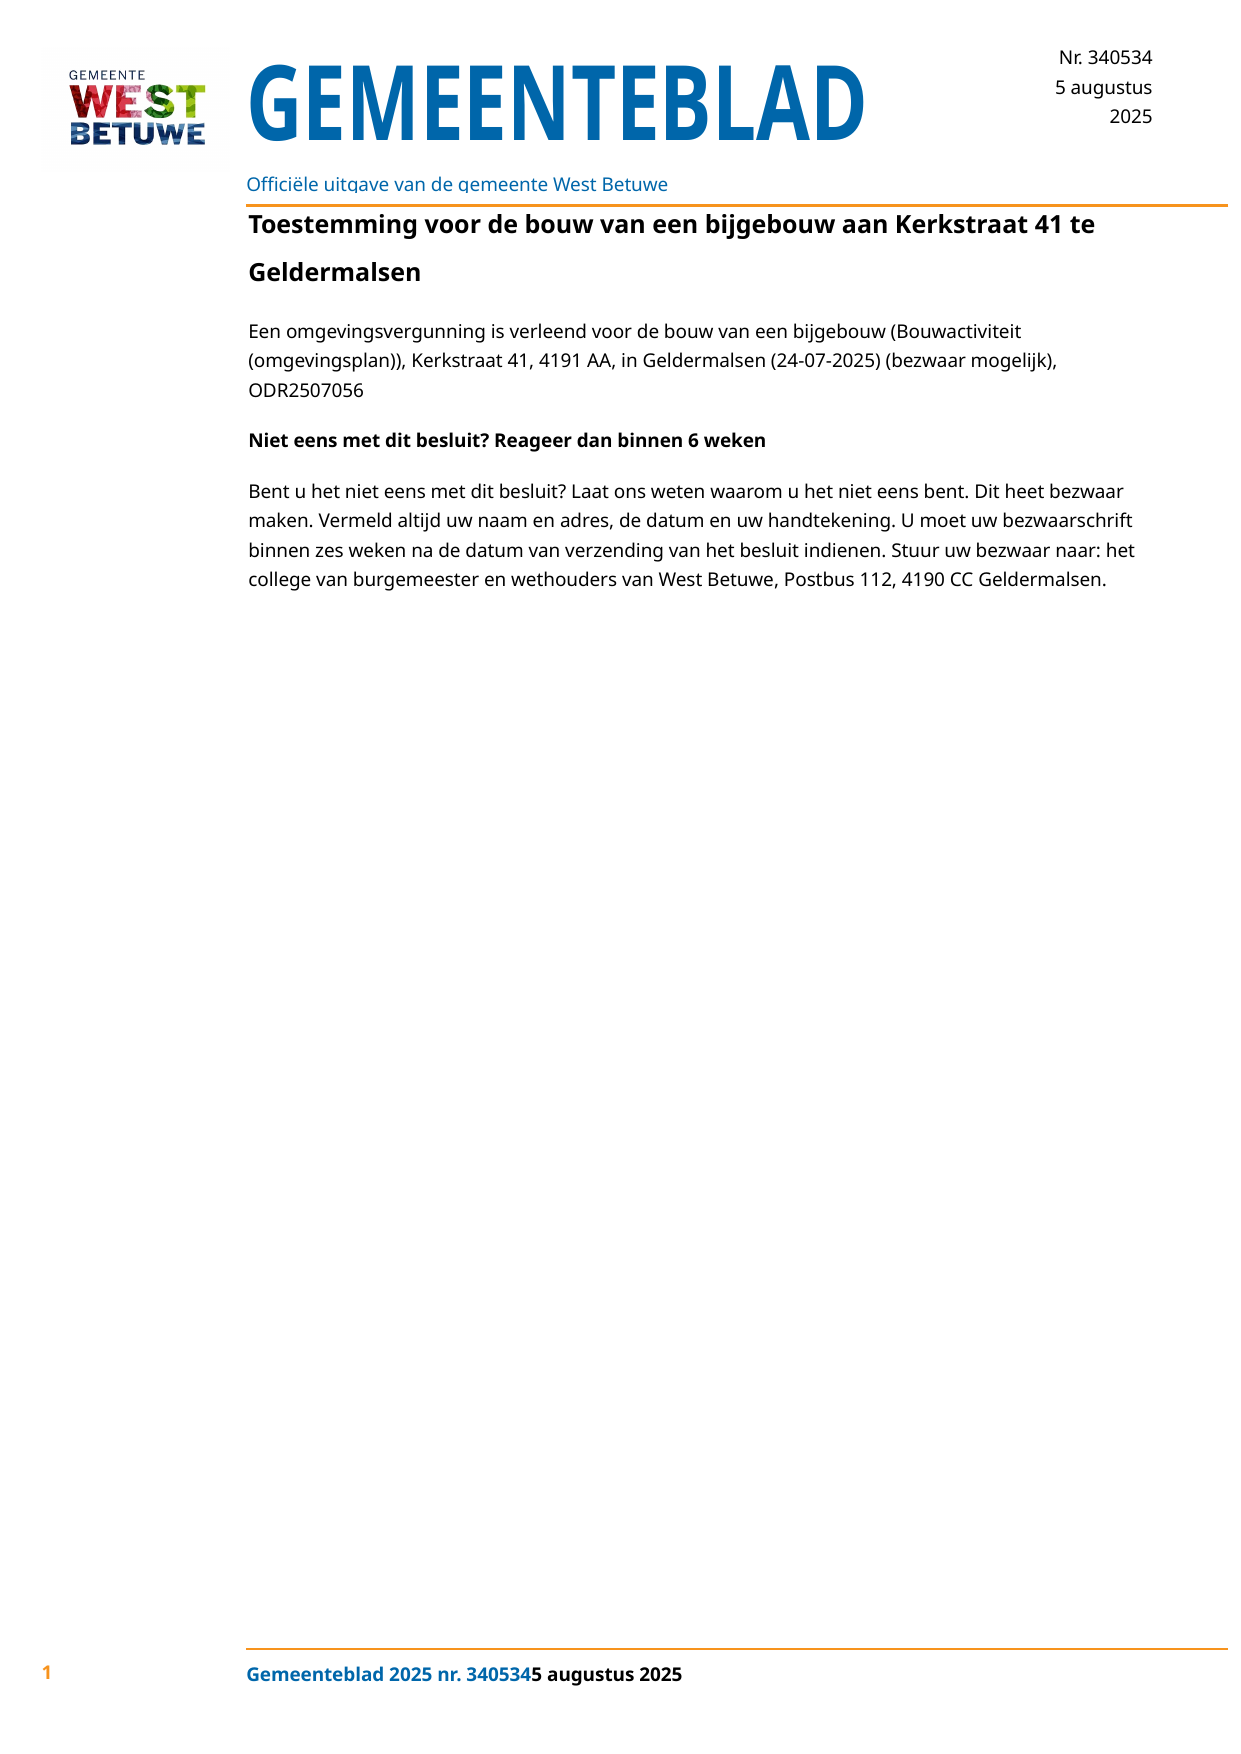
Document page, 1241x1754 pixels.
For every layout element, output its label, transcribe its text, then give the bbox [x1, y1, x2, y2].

text Niet eens met dit besluit? Reageer dan binnen 6 weken [248, 427, 1152, 453]
text Bent u het niet eens met dit besluit? Laat ons weten waarom u het niet eens bent. Dit heet bezwaar maken. Vermeld altijd uw naam en adres, de datum en uw handtekening. U moet uw bezwaarschrift binnen zes weken na de datum van verzending van het besluit indienen. Stuur uw bezwaar naar: het college van burgemeester en wethouders van West Betuwe, Postbus 112, 4190 CC Geldermalsen. [248, 478, 1152, 592]
text Een omgevingsvergunning is verleend voor de bouw van een bijgebouw (Bouwactiviteit (omgevingsplan)), Kerkstraat 41, 4191 AA, in Geldermalsen (24-07-2025) (bezwaar mogelijk), ODR2507056 [248, 318, 1152, 403]
text Toestemming voor de bouw van een bijgebouw aan Kerkstraat 41 te Geldermalsen [248, 207, 1152, 288]
picture [41, 47, 231, 172]
